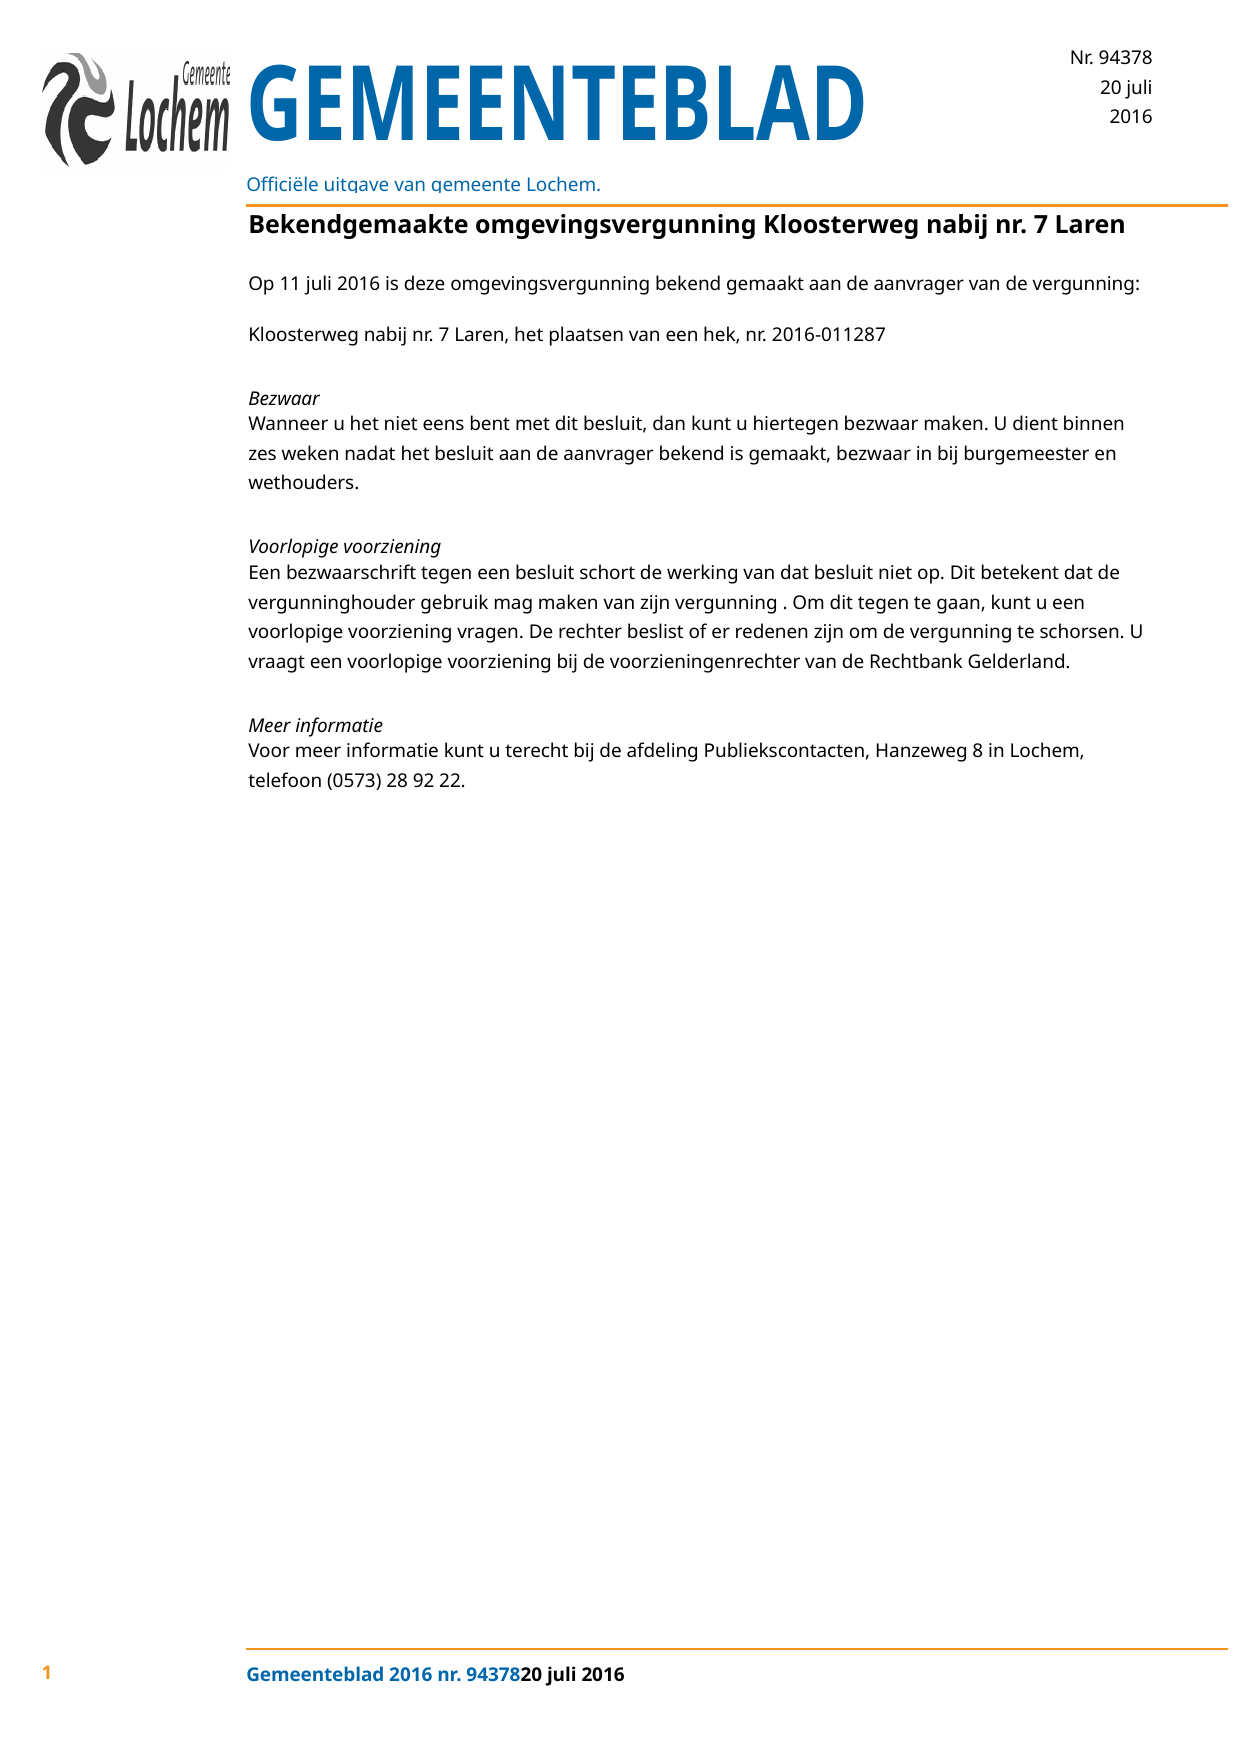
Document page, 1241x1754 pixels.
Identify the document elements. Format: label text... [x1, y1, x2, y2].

text Bekendgemaakte omgevingsvergunning Kloosterweg nabij nr. 7 Laren [248, 207, 1152, 241]
text Op 11 juli 2016 is deze omgevingsvergunning bekend gemaakt aan de aanvrager van de vergunning: [248, 270, 1152, 296]
text Voorlopige voorziening [248, 533, 1152, 559]
text Bezwaar [248, 385, 1152, 410]
text Meer informatie [248, 712, 1152, 738]
text Voor meer informatie kunt u terecht bij de afdeling Publiekscontacten, Hanzeweg 8 in Lochem, telefoon (0573) 28 92 22. [248, 738, 1152, 793]
text Een bezwaarschrift tegen een besluit schort de werking van dat besluit niet op. Dit betekent dat de vergunninghouder gebruik mag maken van zijn vergunning . Om dit tegen te gaan, kunt u een voorlopige voorziening vragen. De rechter beslist of er redenen zijn om de vergunning te schorsen. U vraagt een voorlopige voorziening bij de voorzieningenrechter van de Rechtbank Gelderland. [248, 559, 1152, 674]
text Wanneer u het niet eens bent met dit besluit, dan kunt u hiertegen bezwaar maken. U dient binnen zes weken nadat het besluit aan de aanvrager bekend is gemaakt, bezwaar in bij burgemeester en wethouders. [248, 410, 1152, 495]
text Kloosterweg nabij nr. 7 Laren, het plaatsen van een hek, nr. 2016-011287 [248, 321, 1152, 346]
picture [41, 47, 231, 172]
